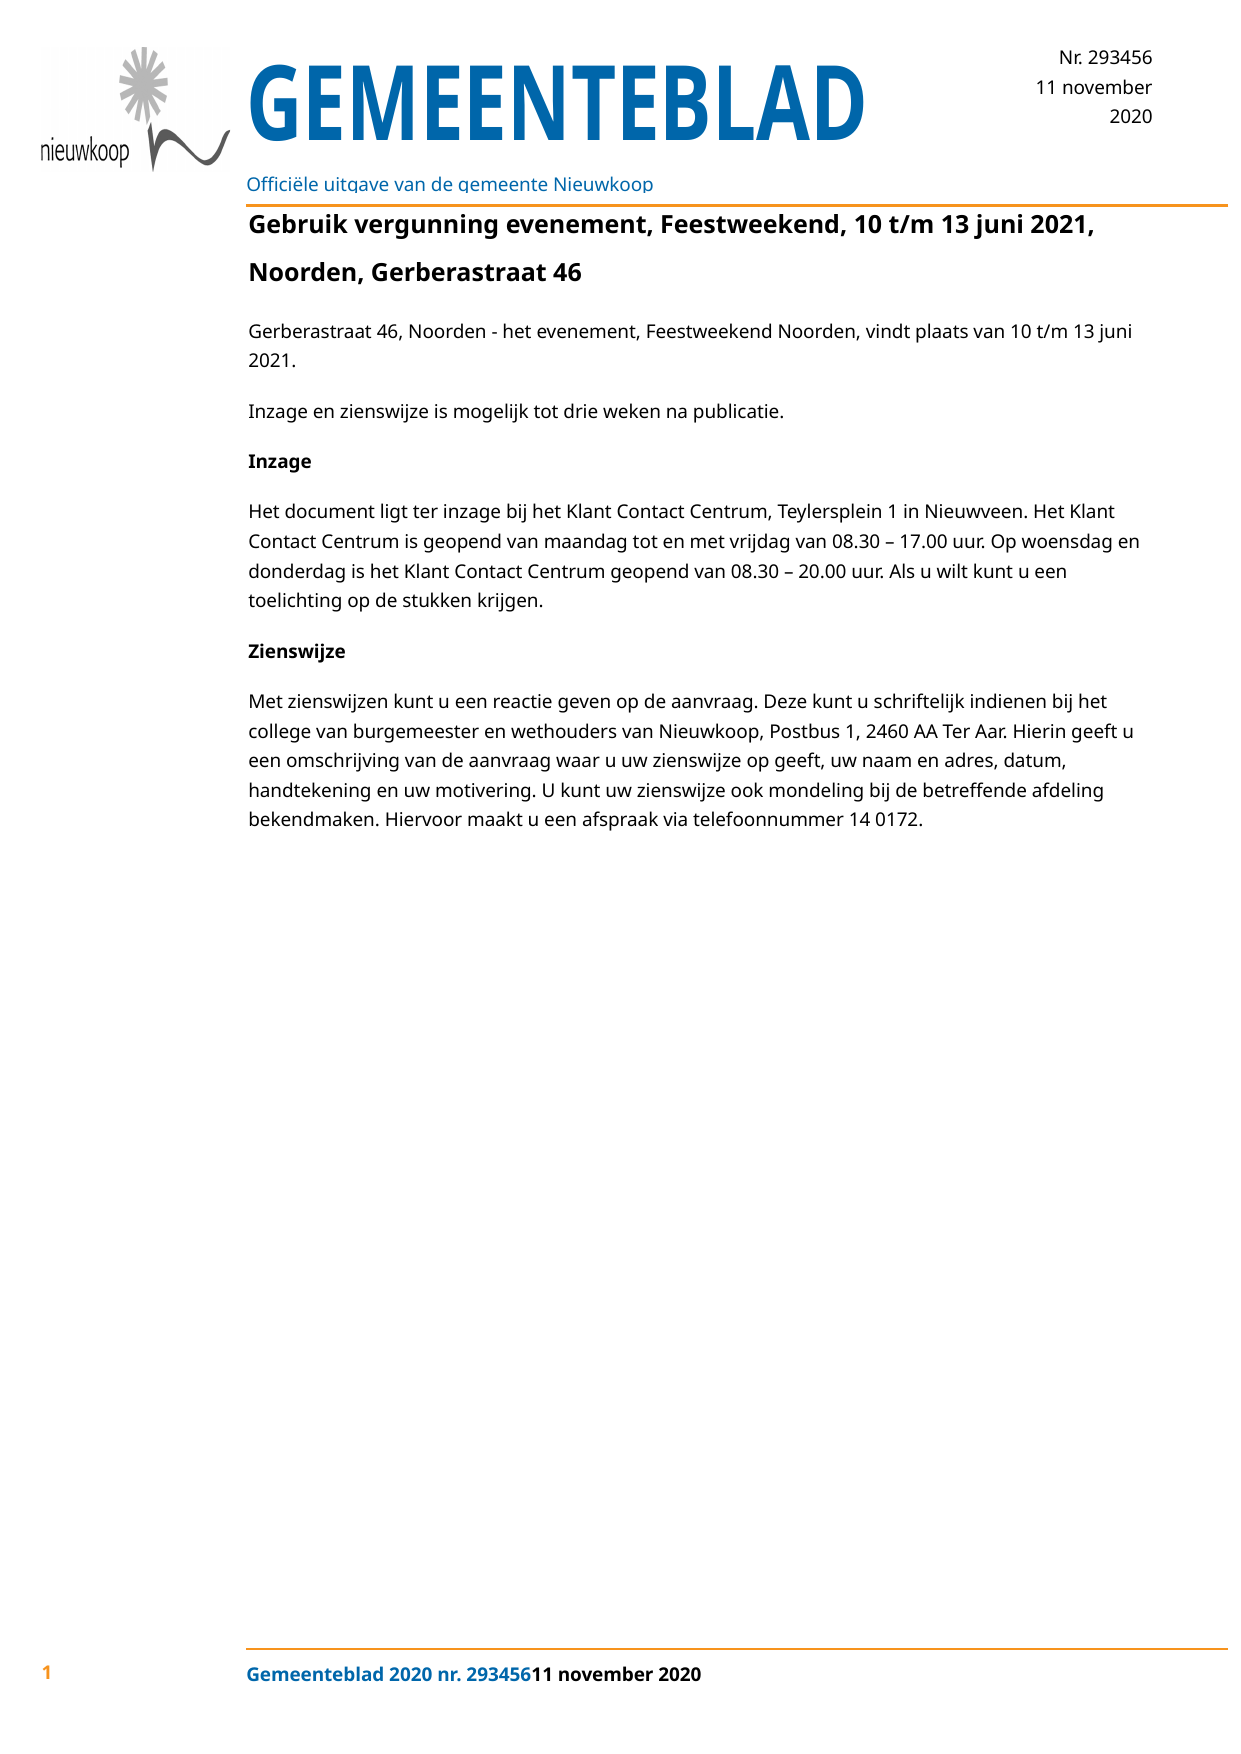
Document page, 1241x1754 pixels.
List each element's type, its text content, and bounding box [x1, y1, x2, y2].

text Zienswijze [248, 638, 1152, 664]
text Gerberastraat 46, Noorden - het evenement, Feestweekend Noorden, vindt plaats van 10 t/m 13 juni 2021. [248, 318, 1152, 373]
text Met zienswijzen kunt u een reactie geven op de aanvraag. Deze kunt u schriftelijk indienen bij het college van burgemeester en wethouders van Nieuwkoop, Postbus 1, 2460 AA Ter Aar. Hierin geeft u een omschrijving van de aanvraag waar u uw zienswijze op geeft, uw naam en adres, datum, handtekening en uw motivering. U kunt uw zienswijze ook mondeling bij de betreffende afdeling bekendmaken. Hiervoor maakt u een afspraak via telefoonnummer 14 0172. [248, 688, 1152, 832]
text Het document ligt ter inzage bij het Klant Contact Centrum, Teylersplein 1 in Nieuwveen. Het Klant Contact Centrum is geopend van maandag tot en met vrijdag van 08.30 – 17.00 uur. Op woensdag en donderdag is het Klant Contact Centrum geopend van 08.30 – 20.00 uur. Als u wilt kunt u een toelichting op de stukken krijgen. [248, 499, 1152, 613]
text Inzage en zienswijze is mogelijk tot drie weken na publicatie. [248, 398, 1152, 424]
text Gebruik vergunning evenement, Feestweekend, 10 t/m 13 juni 2021, Noorden, Gerberastraat 46 [248, 207, 1152, 288]
text Inzage [248, 448, 1152, 474]
picture [41, 47, 231, 172]
